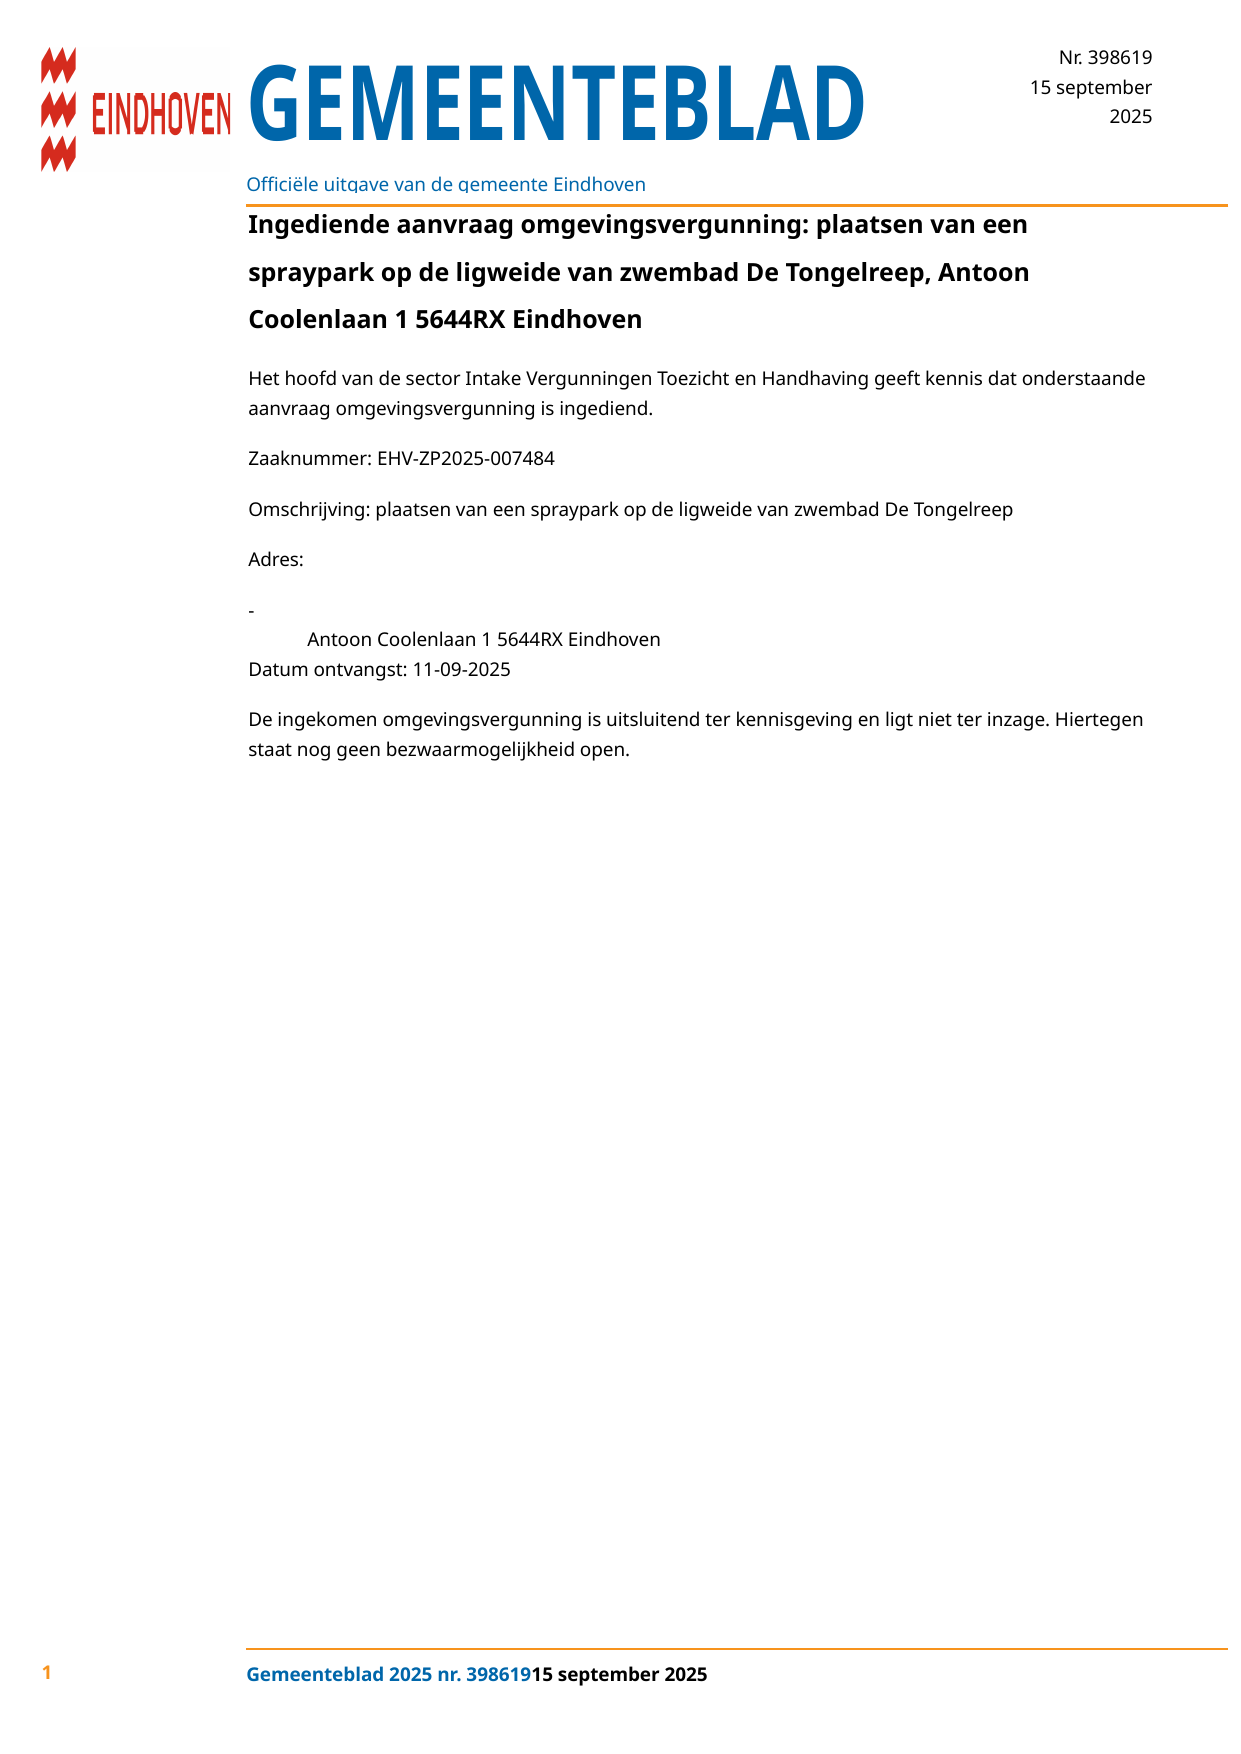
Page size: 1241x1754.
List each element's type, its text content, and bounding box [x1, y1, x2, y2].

text Het hoofd van de sector Intake Vergunningen Toezicht en Handhaving geeft kennis dat onderstaande aanvraag omgevingsvergunning is ingediend. [248, 366, 1152, 421]
text Ingediende aanvraag omgevingsvergunning: plaatsen van een spraypark op de ligweide van zwembad De Tongelreep, Antoon Coolenlaan 1 5644RX Eindhoven [248, 207, 1152, 336]
text Omschrijving: plaatsen van een spraypark op de ligweide van zwembad De Tongelreep [248, 496, 1152, 522]
text Datum ontvangst: 11-09-2025 [248, 656, 1152, 682]
list Antoon Coolenlaan 1 5644RX Eindhoven [248, 626, 1152, 652]
text Adres: [248, 546, 1152, 572]
text Zaaknummer: EHV-ZP2025-007484 [248, 446, 1152, 471]
picture [41, 47, 231, 172]
text De ingekomen omgevingsvergunning is uitsluitend ter kennisgeving en ligt niet ter inzage. Hiertegen staat nog geen bezwaarmogelijkheid open. [248, 706, 1152, 762]
